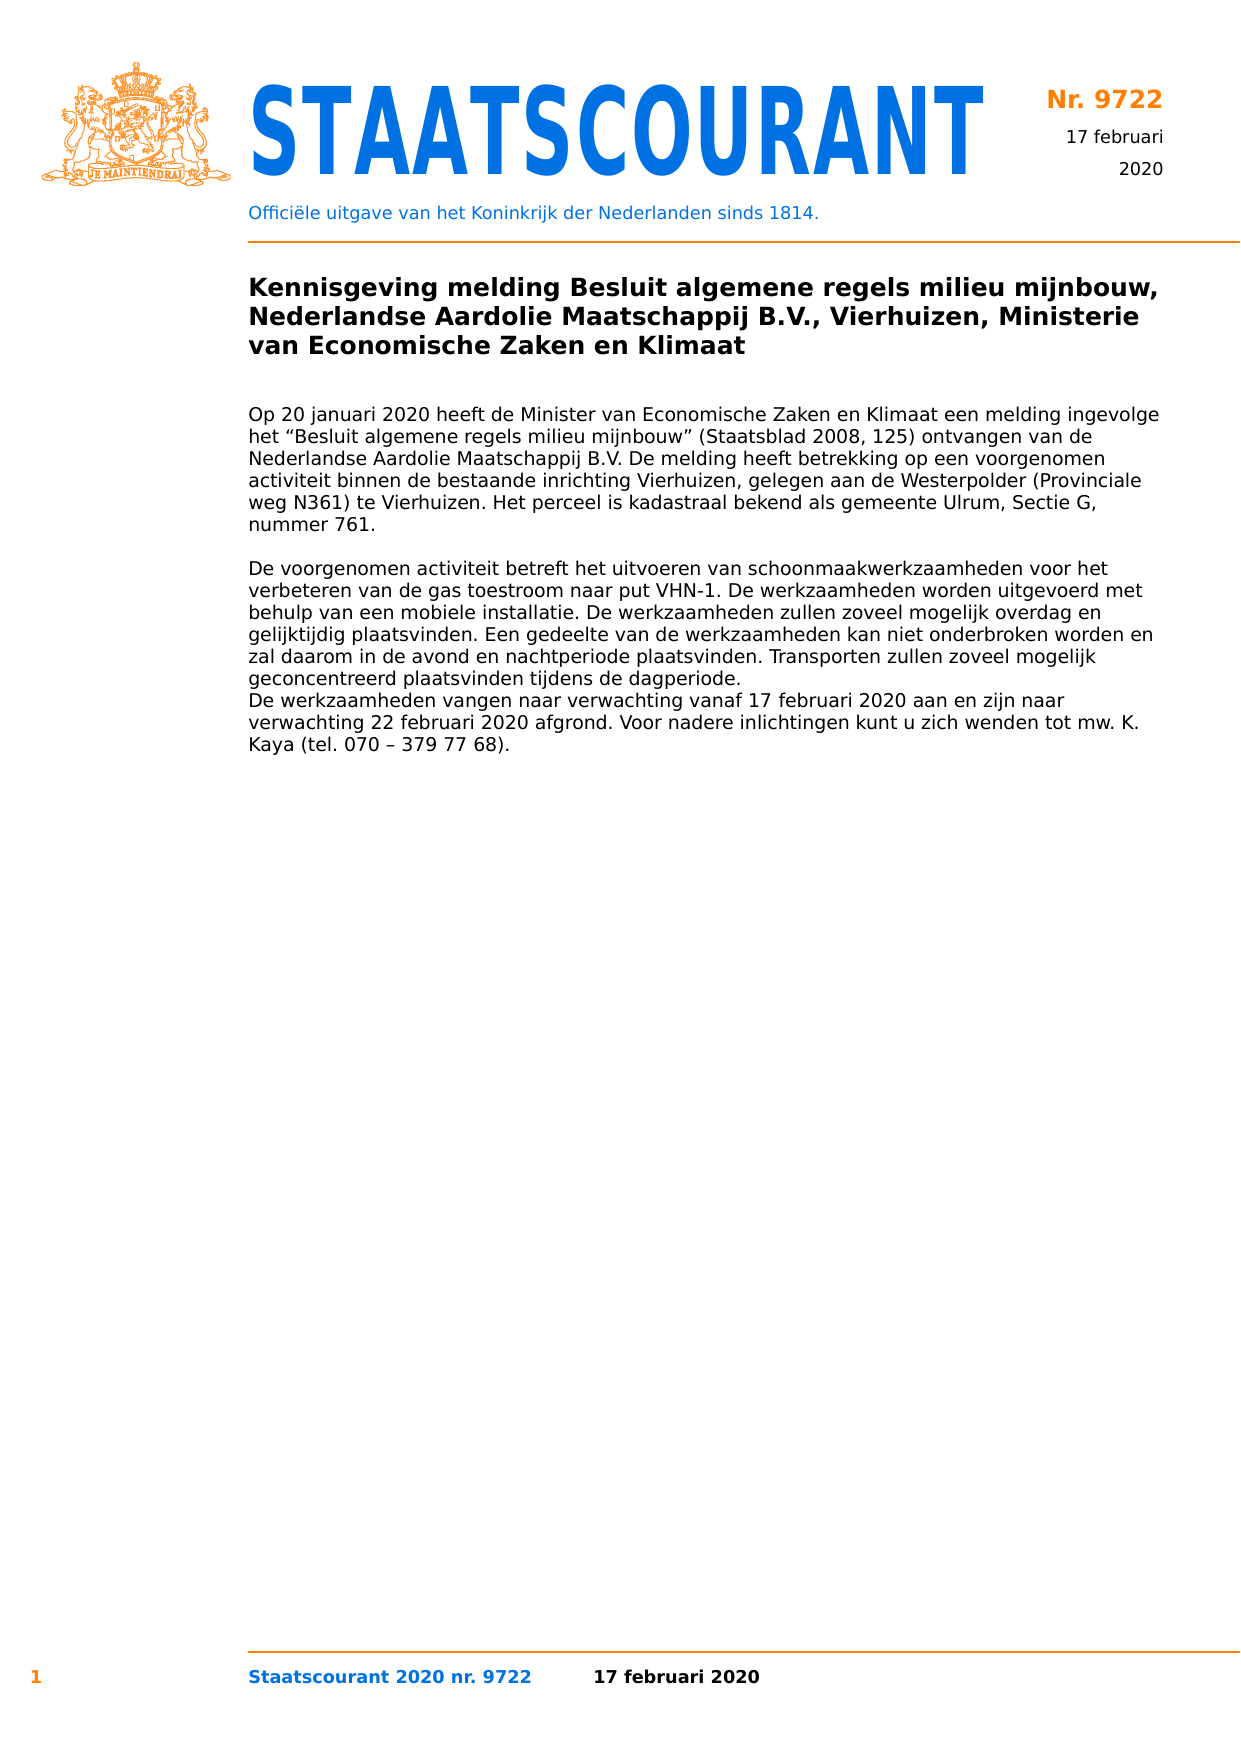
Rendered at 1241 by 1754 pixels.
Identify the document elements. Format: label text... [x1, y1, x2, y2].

subtitle Kennisgeving melding Besluit algemene regels milieu mijnbouw, Nederlandse Aardolie Maatschappij B.V., Vierhuizen, Ministerie van Economische Zaken en Klimaat [248, 273, 1163, 361]
text Op 20 januari 2020 heeft de Minister van Economische Zaken en Klimaat een melding ingevolge het “Besluit algemene regels milieu mijnbouw” (Staatsblad 2008, 125) ontvangen van de Nederlandse Aardolie Maatschappij B.V. De melding heeft betrekking op een voorgenomen activiteit binnen de bestaande inrichting Vierhuizen, gelegen aan de Westerpolder (Provinciale weg N361) te Vierhuizen. Het perceel is kadastraal bekend als gemeente Ulrum, Sectie G, nummer 761. [248, 404, 1163, 536]
picture [41, 62, 231, 186]
table_header Nr. 9722 [998, 62, 1240, 121]
table_cell 2020 [998, 153, 1240, 203]
text De voorgenomen activiteit betreft het uitvoeren van schoonmaakwerkzaamheden voor het verbeteren van de gas toestroom naar put VHN-1. De werkzaamheden worden uitgevoerd met behulp van een mobiele installatie. De werkzaamheden zullen zoveel mogelijk overdag en gelijktijdig plaatsvinden. Een gedeelte van de werkzaamheden kan niet onderbroken worden en zal daarom in de avond en nachtperiode plaatsvinden. Transporten zullen zoveel mogelijk geconcentreerd plaatsvinden tijdens de dagperiode. [248, 558, 1163, 690]
table_cell Officiële uitgave van het Koninkrijk der Nederlanden sinds 1814. [248, 203, 1240, 241]
table_cell 17 februari [998, 121, 1240, 153]
table_header STAATSCOURANT [248, 62, 998, 203]
table_header [25, 62, 248, 241]
text De werkzaamheden vangen naar verwachting vanaf 17 februari 2020 aan en zijn naar verwachting 22 februari 2020 afgrond. Voor nadere inlichtingen kunt u zich wenden tot mw. K. Kaya (tel. 070 – 379 77 68). [248, 690, 1163, 756]
